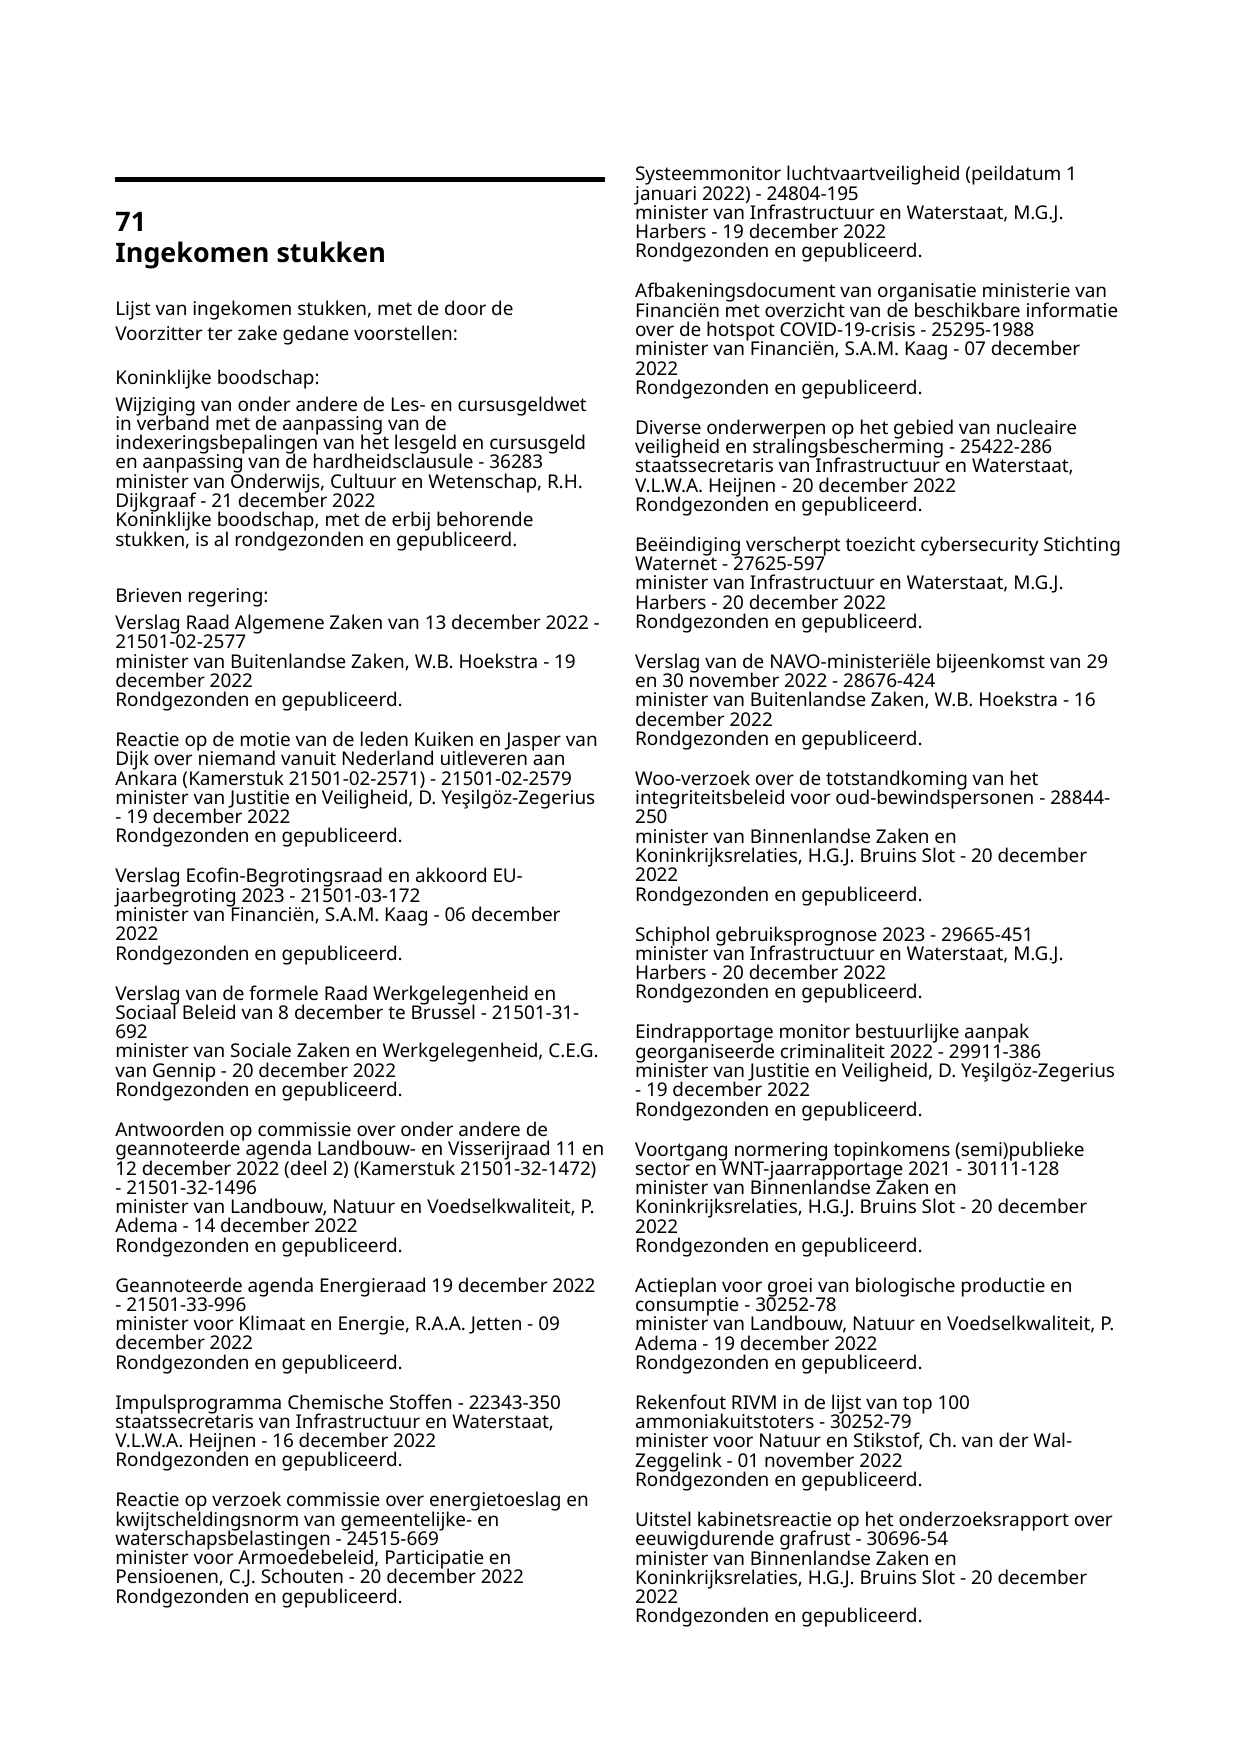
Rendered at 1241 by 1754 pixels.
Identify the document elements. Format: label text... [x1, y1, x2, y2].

text Ingekomen stukken [115, 239, 605, 283]
text Rondgezonden en gepubliceerd. [635, 1101, 1125, 1120]
text minister van Buitenlandse Zaken, W.B. Hoekstra - 19 december 2022 [115, 653, 605, 691]
text Rondgezonden en gepubliceerd. [115, 827, 605, 847]
text Verslag van de NAVO-ministeriële bijeenkomst van 29 en 30 november 2022 - 28676-424 [635, 653, 1125, 691]
text Rondgezonden en gepubliceerd. [635, 886, 1125, 905]
text Rondgezonden en gepubliceerd. [635, 983, 1125, 1003]
text minister van Binnenlandse Zaken en Koninkrijksrelaties, H.G.J. Bruins Slot - 20 december 2022 [635, 1549, 1125, 1607]
text Lijst van ingekomen stukken, met de door de Voorzitter ter zake gedane voorstellen: [115, 295, 605, 346]
text minister voor Klimaat en Energie, R.A.A. Jetten - 09 december 2022 [115, 1315, 605, 1354]
text minister van Binnenlandse Zaken en Koninkrijksrelaties, H.G.J. Bruins Slot - 20 december 2022 [635, 1179, 1125, 1237]
text Rondgezonden en gepubliceerd. [115, 944, 605, 964]
text Rekenfout RIVM in de lijst van top 100 ammoniakuitstoters - 30252-79 [635, 1394, 1125, 1432]
text Rondgezonden en gepubliceerd. [635, 1237, 1125, 1256]
text minister van Buitenlandse Zaken, W.B. Hoekstra - 16 december 2022 [635, 691, 1125, 730]
text Beëindiging verscherpt toezicht cybersecurity Stichting Waternet - 27625-597 [635, 536, 1125, 574]
text Verslag van de formele Raad Werkgelegenheid en Sociaal Beleid van 8 december te Brussel - 21501-31-692 [115, 984, 605, 1042]
text Verslag Raad Algemene Zaken van 13 december 2022 - 21501-02-2577 [115, 614, 605, 653]
text Rondgezonden en gepubliceerd. [635, 613, 1125, 632]
text Actieplan voor groei van biologische productie en consumptie - 30252-78 [635, 1277, 1125, 1315]
text minister van Binnenlandse Zaken en Koninkrijksrelaties, H.G.J. Bruins Slot - 20 december 2022 [635, 828, 1125, 886]
text minister voor Natuur en Stikstof, Ch. van der Wal-Zeggelink - 01 november 2022 [635, 1432, 1125, 1471]
text Rondgezonden en gepubliceerd. [115, 1354, 605, 1373]
text Woo-verzoek over de totstandkoming van het integriteitsbeleid voor oud-bewindspersonen - 28844-250 [635, 770, 1125, 828]
text Antwoorden op commissie over onder andere de geannoteerde agenda Landbouw- en Visserijraad 11 en 12 december 2022 (deel 2) (Kamerstuk 21501-32-1472) - 21501-32-1496 [115, 1121, 605, 1198]
text Eindrapportage monitor bestuurlijke aanpak georganiseerde criminaliteit 2022 - 29911-386 [635, 1023, 1125, 1062]
text Rondgezonden en gepubliceerd. [635, 730, 1125, 749]
text Schiphol gebruiksprognose 2023 - 29665-451 [635, 926, 1125, 945]
text Rondgezonden en gepubliceerd. [635, 496, 1125, 515]
text minister van Financiën, S.A.M. Kaag - 07 december 2022 [635, 340, 1125, 379]
text Reactie op de motie van de leden Kuiken en Jasper van Dijk over niemand vanuit Nederland uitleveren aan Ankara (Kamerstuk 21501-02-2571) - 21501-02-2579 [115, 731, 605, 789]
text Rondgezonden en gepubliceerd. [635, 1471, 1125, 1490]
text Uitstel kabinetsreactie op het onderzoeksrapport over eeuwigdurende grafrust - 30696-54 [635, 1511, 1125, 1549]
text Geannoteerde agenda Energieraad 19 december 2022 - 21501-33-996 [115, 1277, 605, 1315]
text minister van Infrastructuur en Waterstaat, M.G.J. Harbers - 19 december 2022 [635, 204, 1125, 242]
text Rondgezonden en gepubliceerd. [635, 379, 1125, 398]
text Koninklijke boodschap, met de erbij behorende stukken, is al rondgezonden en gepubliceerd. [115, 511, 605, 550]
text Impulsprogramma Chemische Stoffen - 22343-350 [115, 1394, 605, 1413]
text Rondgezonden en gepubliceerd. [635, 1607, 1125, 1627]
text minister van Infrastructuur en Waterstaat, M.G.J. Harbers - 20 december 2022 [635, 945, 1125, 983]
text Diverse onderwerpen op het gebied van nucleaire veiligheid en stralingsbescherming - 25422-286 [635, 419, 1125, 457]
text Brieven regering: [115, 582, 605, 608]
text Rondgezonden en gepubliceerd. [635, 1354, 1125, 1373]
text minister van Financiën, S.A.M. Kaag - 06 december 2022 [115, 906, 605, 944]
text minister van Justitie en Veiligheid, D. Yeşilgöz-Zegerius - 19 december 2022 [635, 1062, 1125, 1101]
text minister van Infrastructuur en Waterstaat, M.G.J. Harbers - 20 december 2022 [635, 574, 1125, 613]
text Wijziging van onder andere de Les- en cursusgeldwet in verband met de aanpassing van de indexeringsbepalingen van het lesgeld en cursusgeld en aanpassing van de hardheidsclausule - 36283 [115, 396, 605, 473]
text minister van Justitie en Veiligheid, D. Yeşilgöz-Zegerius - 19 december 2022 [115, 789, 605, 827]
text minister van Sociale Zaken en Werkgelegenheid, C.E.G. van Gennip - 20 december 2022 [115, 1042, 605, 1081]
text Verslag Ecofin-Begrotingsraad en akkoord EU-jaarbegroting 2023 - 21501-03-172 [115, 867, 605, 906]
text 71 [115, 203, 605, 239]
text minister van Landbouw, Natuur en Voedselkwaliteit, P. Adema - 19 december 2022 [635, 1315, 1125, 1354]
text minister van Landbouw, Natuur en Voedselkwaliteit, P. Adema - 14 december 2022 [115, 1198, 605, 1237]
text Systeemmonitor luchtvaartveiligheid (peildatum 1 januari 2022) - 24804-195 [635, 165, 1125, 204]
text staatssecretaris van Infrastructuur en Waterstaat, V.L.W.A. Heijnen - 20 december 2022 [635, 457, 1125, 496]
text staatssecretaris van Infrastructuur en Waterstaat, V.L.W.A. Heijnen - 16 december 2022 [115, 1413, 605, 1451]
text Rondgezonden en gepubliceerd. [115, 1237, 605, 1256]
text Voortgang normering topinkomens (semi)publieke sector en WNT-jaarrapportage 2021 - 30111-128 [635, 1141, 1125, 1179]
text Rondgezonden en gepubliceerd. [115, 1588, 605, 1607]
text Reactie op verzoek commissie over energietoeslag en kwijtscheldingsnorm van gemeentelijke- en waterschapsbelastingen - 24515-669 [115, 1491, 605, 1549]
text minister van Onderwijs, Cultuur en Wetenschap, R.H. Dijkgraaf - 21 december 2022 [115, 473, 605, 511]
text minister voor Armoedebeleid, Participatie en Pensioenen, C.J. Schouten - 20 december 2022 [115, 1549, 605, 1588]
text Rondgezonden en gepubliceerd. [115, 1451, 605, 1471]
text Afbakeningsdocument van organisatie ministerie van Financiën met overzicht van de beschikbare informatie over de hotspot COVID-19-crisis - 25295-1988 [635, 282, 1125, 340]
text Rondgezonden en gepubliceerd. [635, 242, 1125, 262]
text Rondgezonden en gepubliceerd. [115, 1081, 605, 1100]
text Rondgezonden en gepubliceerd. [115, 691, 605, 710]
text Koninklijke boodschap: [115, 364, 605, 390]
